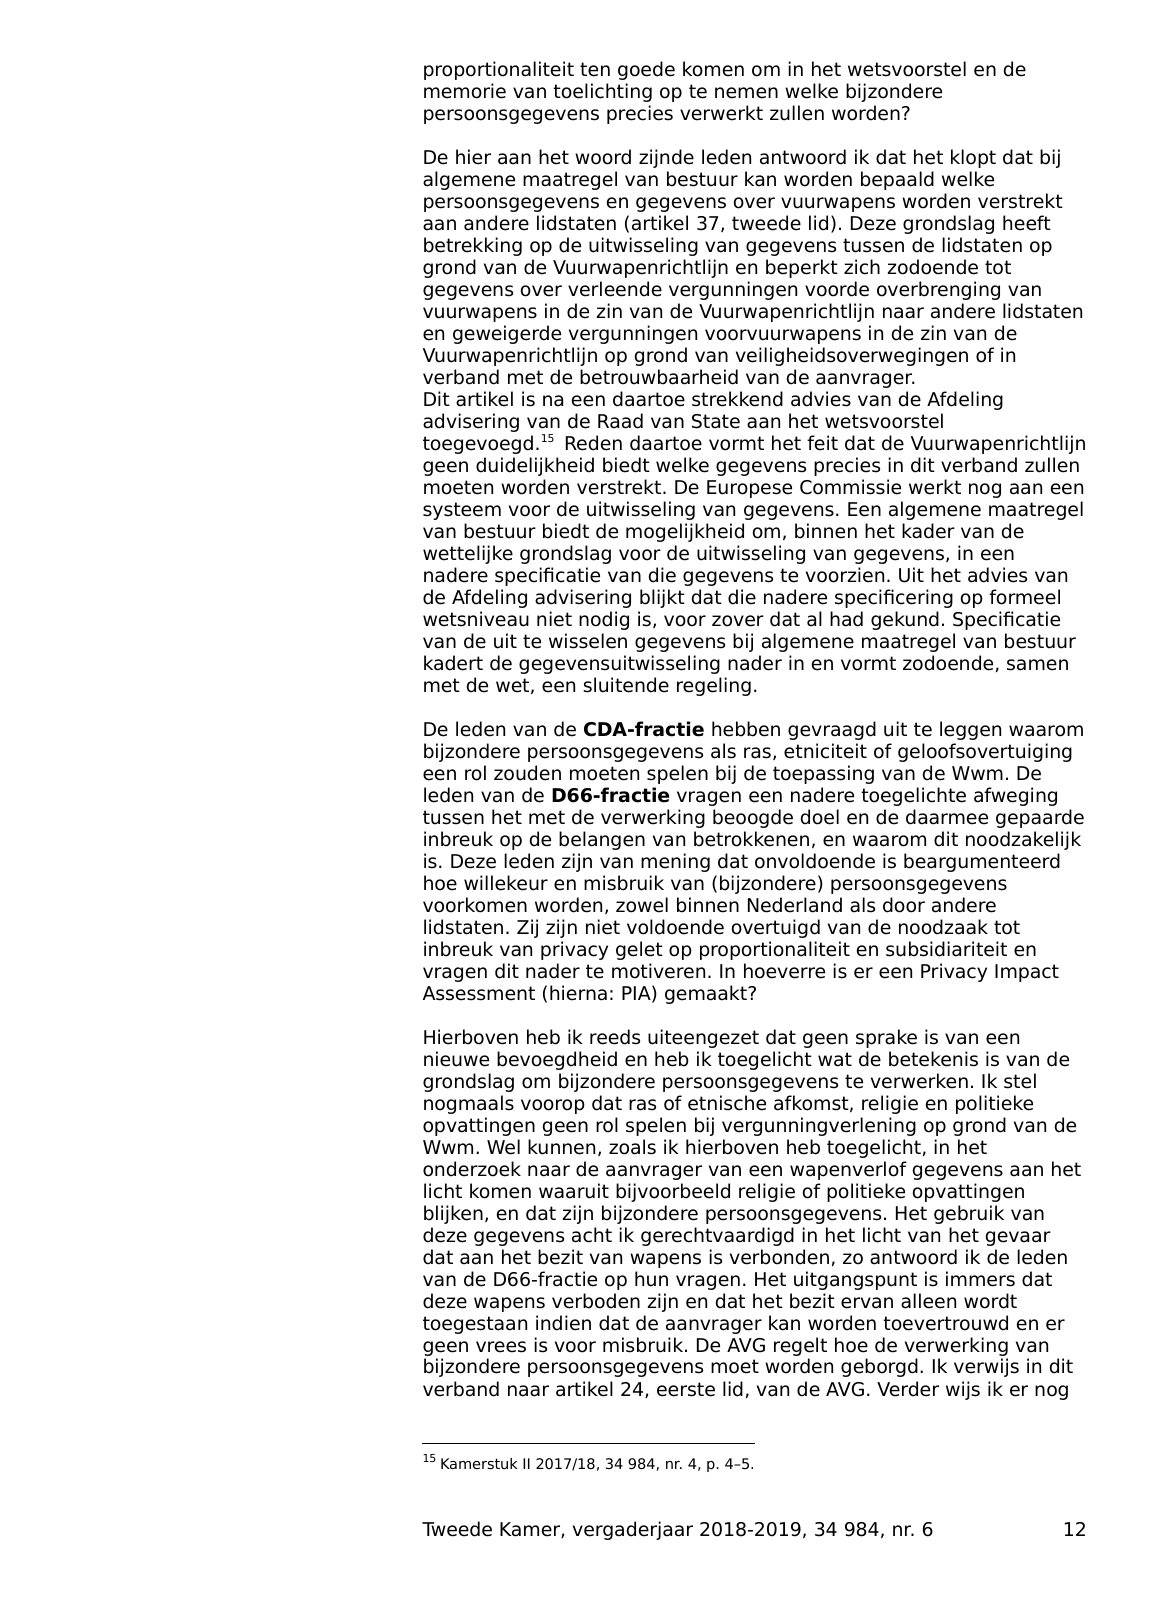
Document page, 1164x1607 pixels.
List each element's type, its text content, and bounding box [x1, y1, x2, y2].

text De hier aan het woord zijnde leden antwoord ik dat het klopt dat bij algemene maatregel van bestuur kan worden bepaald welke persoonsgegevens en gegevens over vuurwapens worden verstrekt aan andere lidstaten (artikel 37, tweede lid). Deze grondslag heeft betrekking op de uitwisseling van gegevens tussen de lidstaten op grond van de Vuurwapenrichtlijn en beperkt zich zodoende tot gegevens over verleende vergunningen voorde overbrenging van vuurwapens in de zin van de Vuurwapenrichtlijn naar andere lidstaten en geweigerde vergunningen voorvuurwapens in de zin van de Vuurwapenrichtlijn op grond van veiligheidsoverwegingen of in verband met de betrouwbaarheid van de aanvrager. [422, 147, 1087, 389]
text Kamerstuk II 2017/18, 34 984, nr. 4, p. 4–5. [422, 1452, 1087, 1474]
text Hierboven heb ik reeds uiteengezet dat geen sprake is van een nieuwe bevoegdheid en heb ik toegelicht wat de betekenis is van de grondslag om bijzondere persoonsgegevens te verwerken. Ik stel nogmaals voorop dat ras of etnische afkomst, religie en politieke opvattingen geen rol spelen bij vergunningverlening op grond van de Wwm. Wel kunnen, zoals ik hierboven heb toegelicht, in het onderzoek naar de aanvrager van een wapenverlof gegevens aan het licht komen waaruit bijvoorbeeld religie of politieke opvattingen blijken, en dat zijn bijzondere persoonsgegevens. Het gebruik van deze gegevens acht ik gerechtvaardigd in het licht van het gevaar dat aan het bezit van wapens is verbonden, zo antwoord ik de leden van de D66-fractie op hun vragen. Het uitgangspunt is immers dat deze wapens verboden zijn en dat het bezit ervan alleen wordt toegestaan indien dat de aanvrager kan worden toevertrouwd en er geen vrees is voor misbruik. De AVG regelt hoe de verwerking van bijzondere persoonsgegevens moet worden geborgd. Ik verwijs in dit verband naar artikel 24, eerste lid, van de AVG. Verder wijs ik er nog [422, 1027, 1087, 1400]
text proportionaliteit ten goede komen om in het wetsvoorstel en de memorie van toelichting op te nemen welke bijzondere persoonsgegevens precies verwerkt zullen worden? [422, 59, 1087, 125]
text Dit artikel is na een daartoe strekkend advies van de Afdeling advisering van de Raad van State aan het wetsvoorstel toegevoegd. Reden daartoe vormt het feit dat de Vuurwapenrichtlijn geen duidelijkheid biedt welke gegevens precies in dit verband zullen moeten worden verstrekt. De Europese Commissie werkt nog aan een systeem voor de uitwisseling van gegevens. Een algemene maatregel van bestuur biedt de mogelijkheid om, binnen het kader van de wettelijke grondslag voor de uitwisseling van gegevens, in een nadere specificatie van die gegevens te voorzien. Uit het advies van de Afdeling advisering blijkt dat die nadere specificering op formeel wetsniveau niet nodig is, voor zover dat al had gekund. Specificatie van de uit te wisselen gegevens bij algemene maatregel van bestuur kadert de gegevensuitwisseling nader in en vormt zodoende, samen met de wet, een sluitende regeling. [422, 389, 1087, 697]
text De leden van de CDA-fractie hebben gevraagd uit te leggen waarom bijzondere persoonsgegevens als ras, etniciteit of geloofsovertuiging een rol zouden moeten spelen bij de toepassing van de Wwm. De leden van de D66-fractie vragen een nadere toegelichte afweging tussen het met de verwerking beoogde doel en de daarmee gepaarde inbreuk op de belangen van betrokkenen, en waarom dit noodzakelijk is. Deze leden zijn van mening dat onvoldoende is beargumenteerd hoe willekeur en misbruik van (bijzondere) persoonsgegevens voorkomen worden, zowel binnen Nederland als door andere lidstaten. Zij zijn niet voldoende overtuigd van de noodzaak tot inbreuk van privacy gelet op proportionaliteit en subsidiariteit en vragen dit nader te motiveren. In hoeverre is er een Privacy Impact Assessment (hierna: PIA) gemaakt? [422, 719, 1087, 1004]
